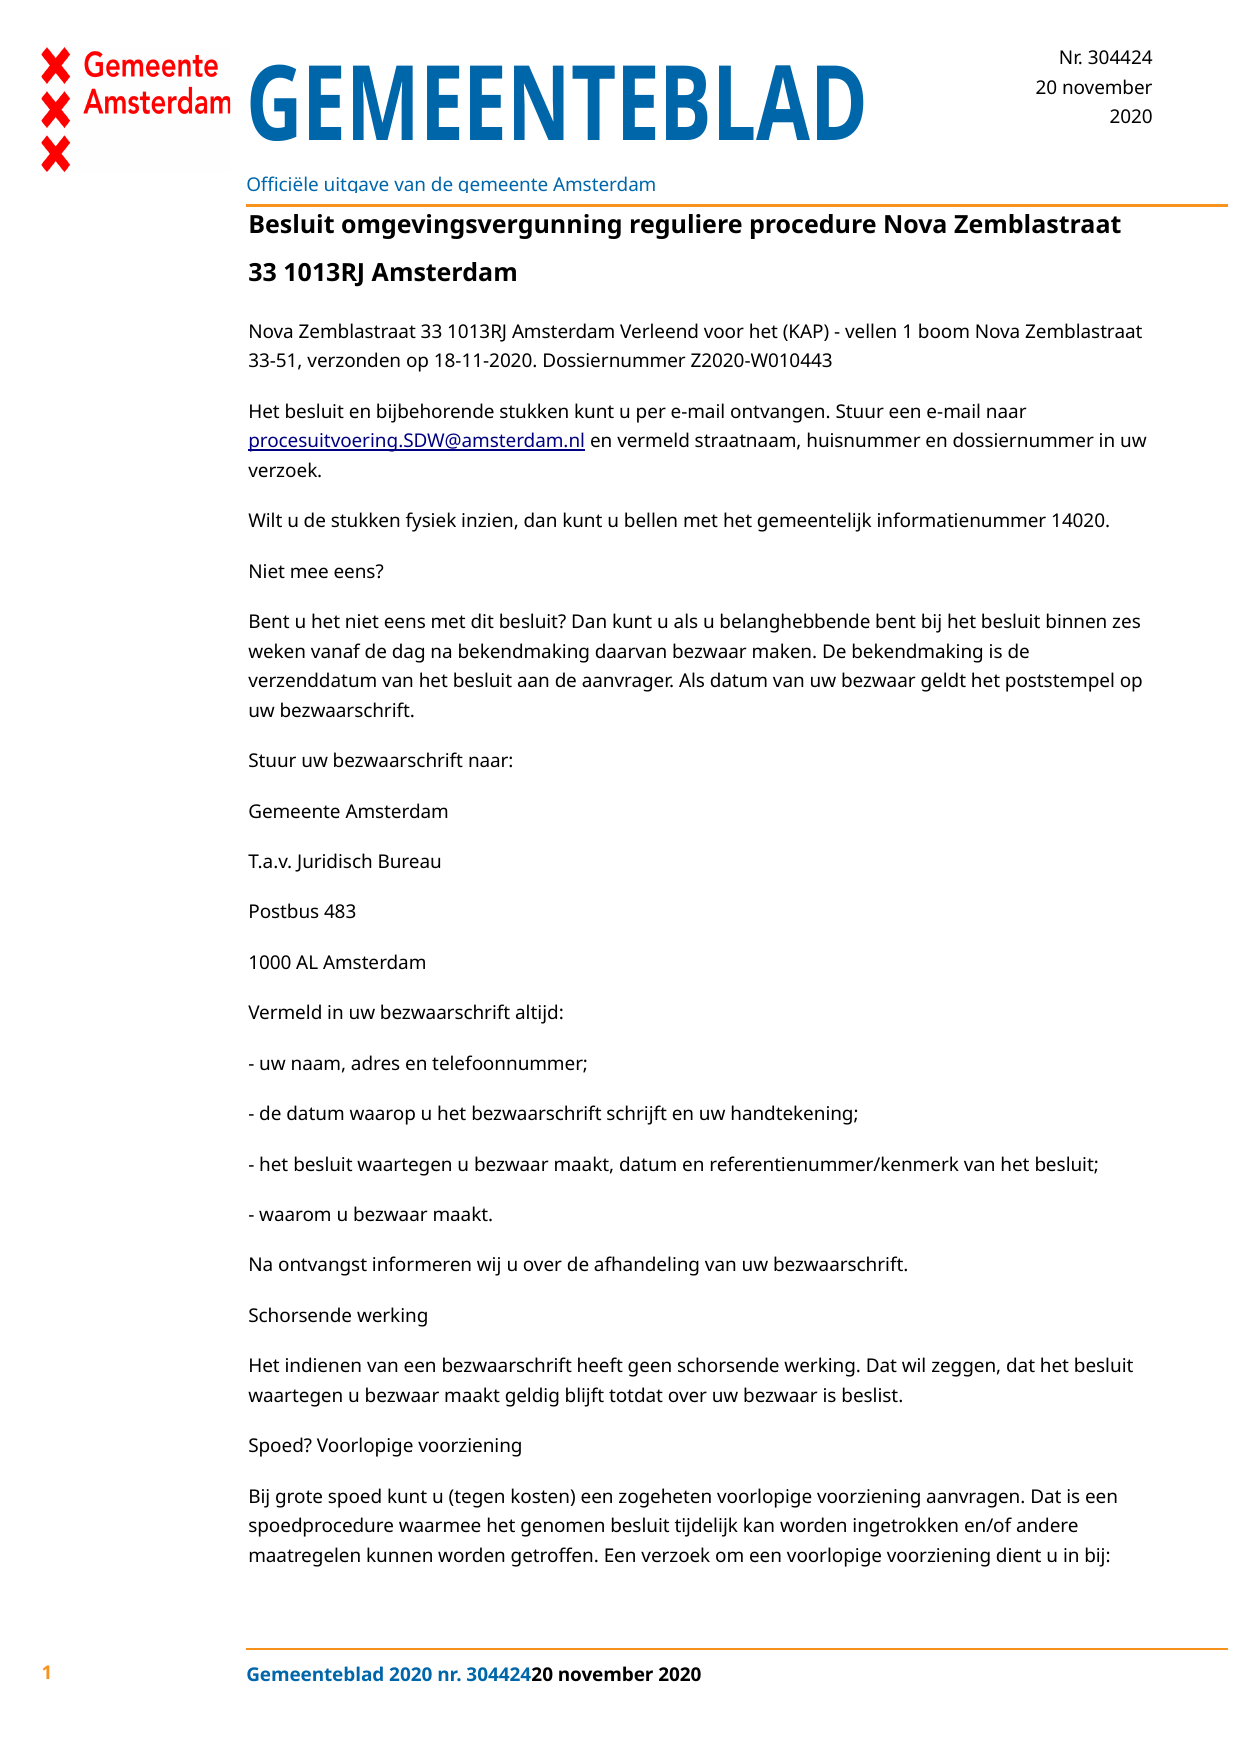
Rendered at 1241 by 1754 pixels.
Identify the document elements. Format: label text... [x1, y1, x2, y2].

text Bent u het niet eens met dit besluit? Dan kunt u als u belanghebbende bent bij het besluit binnen zes weken vanaf de dag na bekendmaking daarvan bezwaar maken. De bekendmaking is de verzenddatum van het besluit aan de aanvrager. Als datum van uw bezwaar geldt het poststempel op uw bezwaarschrift. [248, 608, 1152, 723]
text Het besluit en bijbehorende stukken kunt u per e-mail ontvangen. Stuur een e-mail naar procesuitvoering.SDW@amsterdam.nl en vermeld straatnaam, huisnummer en dossiernummer in uw verzoek. [248, 398, 1152, 483]
text Nova Zemblastraat 33 1013RJ Amsterdam Verleend voor het (KAP) - vellen 1 boom Nova Zemblastraat 33-51, verzonden op 18-11-2020. Dossiernummer Z2020-W010443 [248, 318, 1152, 373]
text Stuur uw bezwaarschrift naar: [248, 747, 1152, 773]
text - de datum waarop u het bezwaarschrift schrijft en uw handtekening; [248, 1100, 1152, 1126]
text Na ontvangst informeren wij u over de afhandeling van uw bezwaarschrift. [248, 1252, 1152, 1277]
text - het besluit waartegen u bezwaar maakt, datum en referentienummer/kenmerk van het besluit; [248, 1151, 1152, 1177]
text Wilt u de stukken fysiek inzien, dan kunt u bellen met het gemeentelijk informatienummer 14020. [248, 507, 1152, 533]
text Vermeld in uw bezwaarschrift altijd: [248, 999, 1152, 1025]
text Bij grote spoed kunt u (tegen kosten) een zogeheten voorlopige voorziening aanvragen. Dat is een spoedprocedure waarmee het genomen besluit tijdelijk kan worden ingetrokken en/of andere maatregelen kunnen worden getroffen. Een verzoek om een voorlopige voorziening dient u in bij: [248, 1483, 1152, 1568]
text Het indienen van een bezwaarschrift heeft geen schorsende werking. Dat wil zeggen, dat het besluit waartegen u bezwaar maakt geldig blijft totdat over uw bezwaar is beslist. [248, 1352, 1152, 1408]
text Besluit omgevingsvergunning reguliere procedure Nova Zemblastraat 33 1013RJ Amsterdam [248, 207, 1152, 288]
text - waarom u bezwaar maakt. [248, 1201, 1152, 1227]
text Niet mee eens? [248, 558, 1152, 584]
text - uw naam, adres en telefoonnummer; [248, 1050, 1152, 1076]
text Spoed? Voorlopige voorziening [248, 1432, 1152, 1458]
text T.a.v. Juridisch Bureau [248, 848, 1152, 874]
picture [41, 47, 231, 172]
text Schorsende werking [248, 1302, 1152, 1328]
text Gemeente Amsterdam [248, 798, 1152, 824]
text 1000 AL Amsterdam [248, 949, 1152, 975]
text Postbus 483 [248, 899, 1152, 924]
